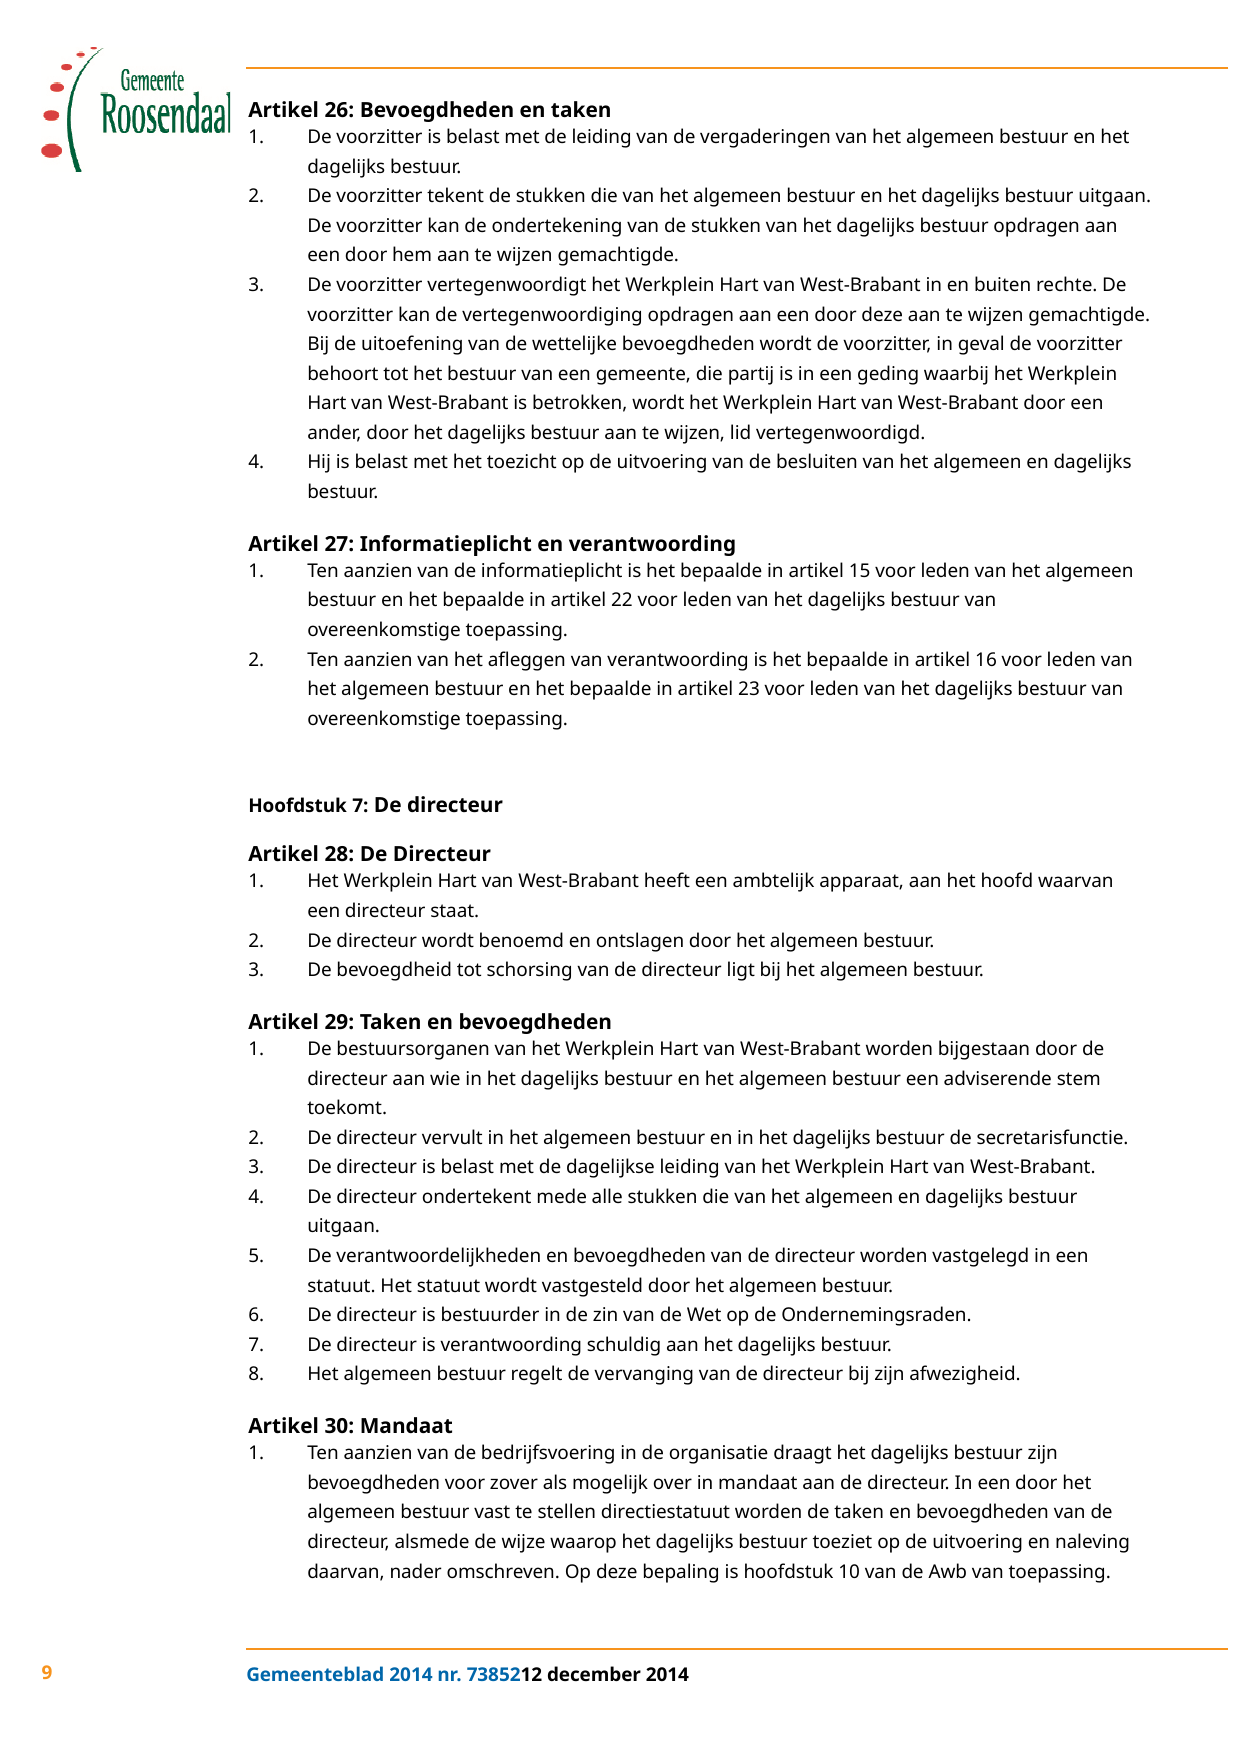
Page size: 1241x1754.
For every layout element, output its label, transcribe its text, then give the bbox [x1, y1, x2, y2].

list De directeur is verantwoording schuldig aan het dagelijks bestuur. [248, 1331, 1152, 1357]
text Artikel 29: Taken en bevoegdheden [248, 1007, 1152, 1035]
list Ten aanzien van de bedrijfsvoering in de organisatie draagt het dagelijks bestuur zijn bevoegdheden voor zover als mogelijk over in mandaat aan de directeur. In een door het algemeen bestuur vast te stellen directiestatuut worden de taken en bevoegdheden van de directeur, alsmede de wijze waarop het dagelijks bestuur toeziet op de uitvoering en naleving daarvan, nader omschreven. Op deze bepaling is hoofdstuk 10 van de Awb van toepassing. [248, 1439, 1152, 1583]
list De bevoegdheid tot schorsing van de directeur ligt bij het algemeen bestuur. [248, 956, 1152, 982]
list De directeur vervult in het algemeen bestuur en in het dagelijks bestuur de secretarisfunctie. [248, 1124, 1152, 1150]
list Hij is belast met het toezicht op de uitvoering van de besluiten van het algemeen en dagelijks bestuur. [248, 449, 1152, 504]
list Het Werkplein Hart van West-Brabant heeft een ambtelijk apparaat, aan het hoofd waarvan een directeur staat. [248, 868, 1152, 923]
picture [41, 47, 231, 172]
list De directeur is bestuurder in de zin van de Wet op de Ondernemingsraden. [248, 1301, 1152, 1327]
list De directeur is belast met de dagelijkse leiding van het Werkplein Hart van West-Brabant. [248, 1153, 1152, 1179]
list Het algemeen bestuur regelt de vervanging van de directeur bij zijn afwezigheid. [248, 1361, 1152, 1386]
text Artikel 28: De Directeur [248, 839, 1152, 868]
list De voorzitter vertegenwoordigt het Werkplein Hart van West-Brabant in en buiten rechte. De voorzitter kan de vertegenwoordiging opdragen aan een door deze aan te wijzen gemachtigde. Bij de uitoefening van de wettelijke bevoegdheden wordt de voorzitter, in geval de voorzitter behoort tot het bestuur van een gemeente, die partij is in een geding waarbij het Werkplein Hart van West-Brabant is betrokken, wordt het Werkplein Hart van West-Brabant door een ander, door het dagelijks bestuur aan te wijzen, lid vertegenwoordigd. [248, 271, 1152, 445]
text Artikel 30: Mandaat [248, 1411, 1152, 1439]
list De bestuursorganen van het Werkplein Hart van West-Brabant worden bijgestaan door de directeur aan wie in het dagelijks bestuur en het algemeen bestuur een adviserende stem toekomt. [248, 1035, 1152, 1120]
text Artikel 27: Informatieplicht en verantwoording [248, 529, 1152, 557]
list De voorzitter is belast met de leiding van de vergaderingen van het algemeen bestuur en het dagelijks bestuur. [248, 123, 1152, 178]
text Hoofdstuk 7: De directeur [248, 790, 1152, 818]
text Artikel 26: Bevoegdheden en taken [248, 95, 1152, 123]
list De voorzitter tekent de stukken die van het algemeen bestuur en het dagelijks bestuur uitgaan. De voorzitter kan de ondertekening van de stukken van het dagelijks bestuur opdragen aan een door hem aan te wijzen gemachtigde. [248, 182, 1152, 267]
list De directeur wordt benoemd en ontslagen door het algemeen bestuur. [248, 927, 1152, 952]
list De directeur ondertekent mede alle stukken die van het algemeen en dagelijks bestuur uitgaan. [248, 1183, 1152, 1238]
list De verantwoordelijkheden en bevoegdheden van de directeur worden vastgelegd in een statuut. Het statuut wordt vastgesteld door het algemeen bestuur. [248, 1242, 1152, 1298]
list Ten aanzien van de informatieplicht is het bepaalde in artikel 15 voor leden van het algemeen bestuur en het bepaalde in artikel 22 voor leden van het dagelijks bestuur van overeenkomstige toepassing. [248, 557, 1152, 642]
list Ten aanzien van het afleggen van verantwoording is het bepaalde in artikel 16 voor leden van het algemeen bestuur en het bepaalde in artikel 23 voor leden van het dagelijks bestuur van overeenkomstige toepassing. [248, 646, 1152, 731]
